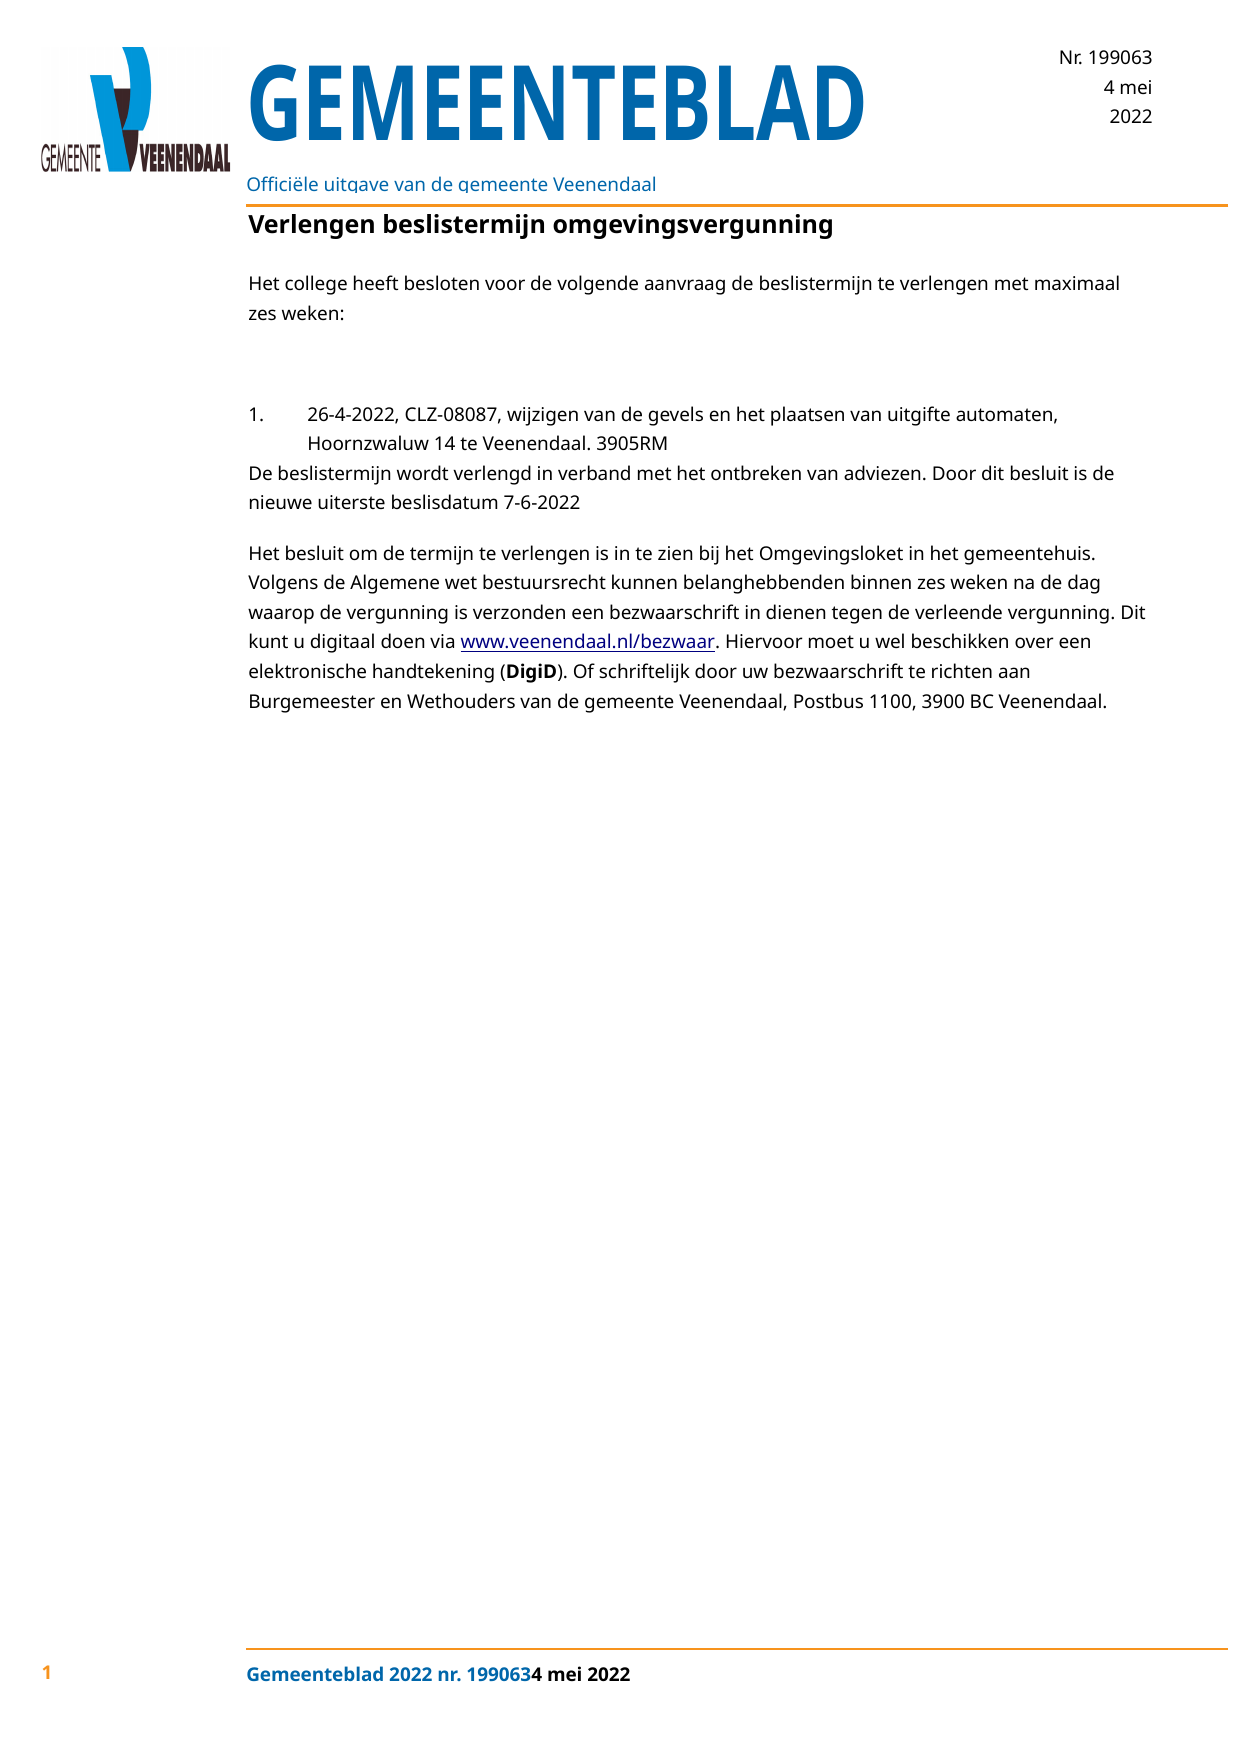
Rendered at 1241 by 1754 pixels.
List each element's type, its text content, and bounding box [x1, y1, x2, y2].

text Het besluit om de termijn te verlengen is in te zien bij het Omgevingsloket in het gemeentehuis. Volgens de Algemene wet bestuursrecht kunnen belanghebbenden binnen zes weken na de dag waarop de vergunning is verzonden een bezwaarschrift in dienen tegen de verleende vergunning. Dit kunt u digitaal doen via www.veenendaal.nl/bezwaar. Hiervoor moet u wel beschikken over een elektronische handtekening (DigiD). Of schriftelijk door uw bezwaarschrift te richten aan Burgemeester en Wethouders van de gemeente Veenendaal, Postbus 1100, 3900 BC Veenendaal. [248, 540, 1152, 713]
text Verlengen beslistermijn omgevingsvergunning [248, 207, 1152, 241]
text De beslistermijn wordt verlengd in verband met het ontbreken van adviezen. Door dit besluit is de nieuwe uiterste beslisdatum 7-6-2022 [248, 460, 1152, 515]
text Het college heeft besloten voor de volgende aanvraag de beslistermijn te verlengen met maximaal zes weken: [248, 270, 1152, 326]
picture [41, 47, 130, 172]
picture [123, 47, 231, 172]
list 26-4-2022, CLZ-08087, wijzigen van de gevels en het plaatsen van uitgifte automaten, Hoornzwaluw 14 te Veenendaal. 3905RM [248, 401, 1152, 456]
